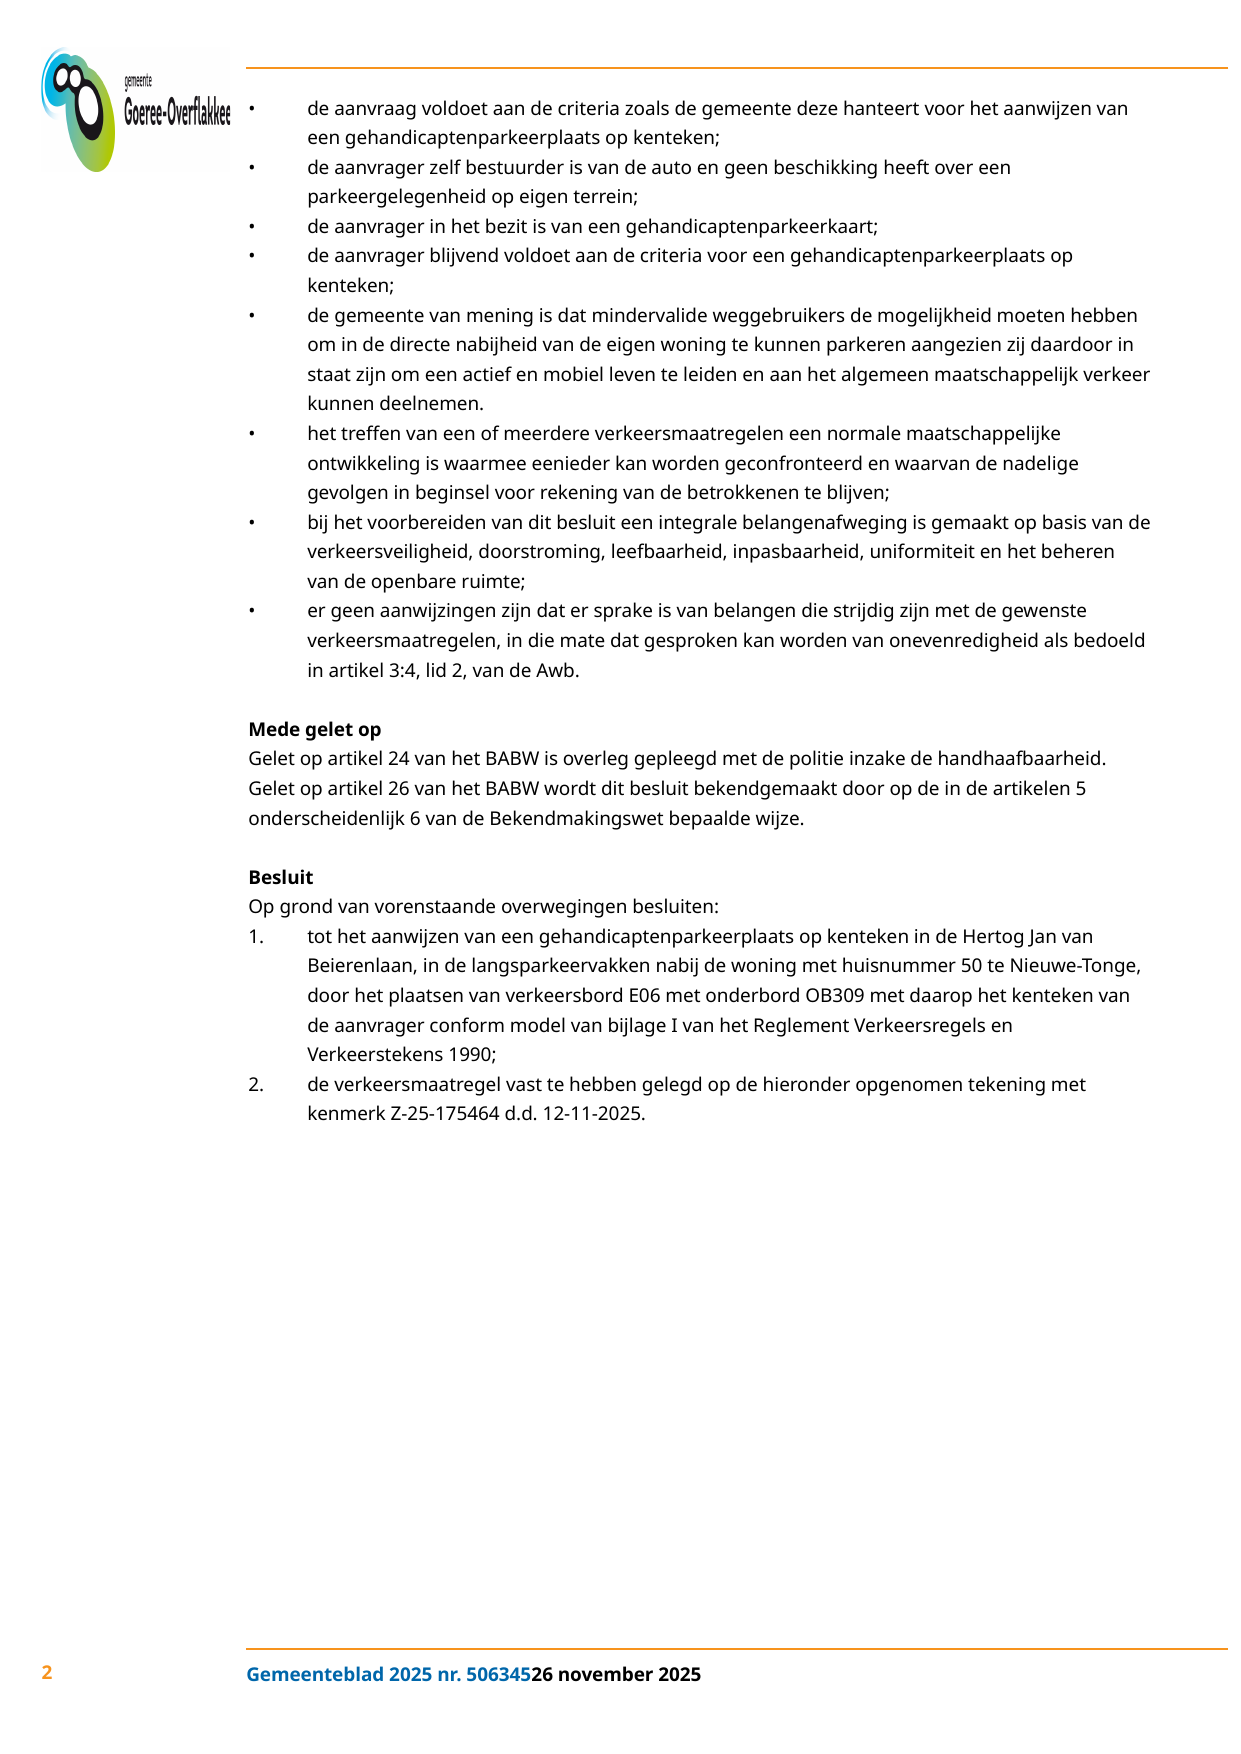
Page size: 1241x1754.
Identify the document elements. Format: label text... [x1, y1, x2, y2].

list er geen aanwijzingen zijn dat er sprake is van belangen die strijdig zijn met de gewenste verkeersmaatregelen, in die mate dat gesproken kan worden van onevenredigheid als bedoeld in artikel 3:4, lid 2, van de Awb. [248, 598, 1152, 683]
list de verkeersmaatregel vast te hebben gelegd op de hieronder opgenomen tekening met kenmerk Z-25-175464 d.d. 12-11-2025. [248, 1071, 1152, 1126]
text Besluit [248, 864, 1152, 890]
list het treffen van een of meerdere verkeersmaatregelen een normale maatschappelijke ontwikkeling is waarmee eenieder kan worden geconfronteerd en waarvan de nadelige gevolgen in beginsel voor rekening van de betrokkenen te blijven; [248, 420, 1152, 505]
list de aanvrager blijvend voldoet aan de criteria voor een gehandicaptenparkeerplaats op kenteken; [248, 243, 1152, 298]
text Mede gelet op [248, 716, 1152, 742]
list tot het aanwijzen van een gehandicaptenparkeerplaats op kenteken in de Hertog Jan van Beierenlaan, in de langsparkeervakken nabij de woning met huisnummer 50 te Nieuwe-Tonge, door het plaatsen van verkeersbord E06 met onderbord OB309 met daarop het kenteken van de aanvrager conform model van bijlage I van het Reglement Verkeersregels en Verkeerstekens 1990; [248, 923, 1152, 1067]
list de gemeente van mening is dat mindervalide weggebruikers de mogelijkheid moeten hebben om in de directe nabijheid van de eigen woning te kunnen parkeren aangezien zij daardoor in staat zijn om een actief en mobiel leven te leiden en aan het algemeen maatschappelijk verkeer kunnen deelnemen. [248, 302, 1152, 416]
text Gelet op artikel 24 van het BABW is overleg gepleegd met de politie inzake de handhaafbaarheid. [248, 746, 1152, 771]
list de aanvrager in het bezit is van een gehandicaptenparkeerkaart; [248, 213, 1152, 239]
picture [41, 47, 231, 172]
list bij het voorbereiden van dit besluit een integrale belangenafweging is gemaakt op basis van de verkeersveiligheid, doorstroming, leefbaarheid, inpasbaarheid, uniformiteit en het beheren van de openbare ruimte; [248, 509, 1152, 594]
list de aanvrager zelf bestuurder is van de auto en geen beschikking heeft over een parkeergelegenheid op eigen terrein; [248, 154, 1152, 209]
text Op grond van vorenstaande overwegingen besluiten: [248, 893, 1152, 919]
text Gelet op artikel 26 van het BABW wordt dit besluit bekendgemaakt door op de in de artikelen 5 onderscheidenlijk 6 van de Bekendmakingswet bepaalde wijze. [248, 775, 1152, 831]
list de aanvraag voldoet aan de criteria zoals de gemeente deze hanteert voor het aanwijzen van een gehandicaptenparkeerplaats op kenteken; [248, 95, 1152, 150]
